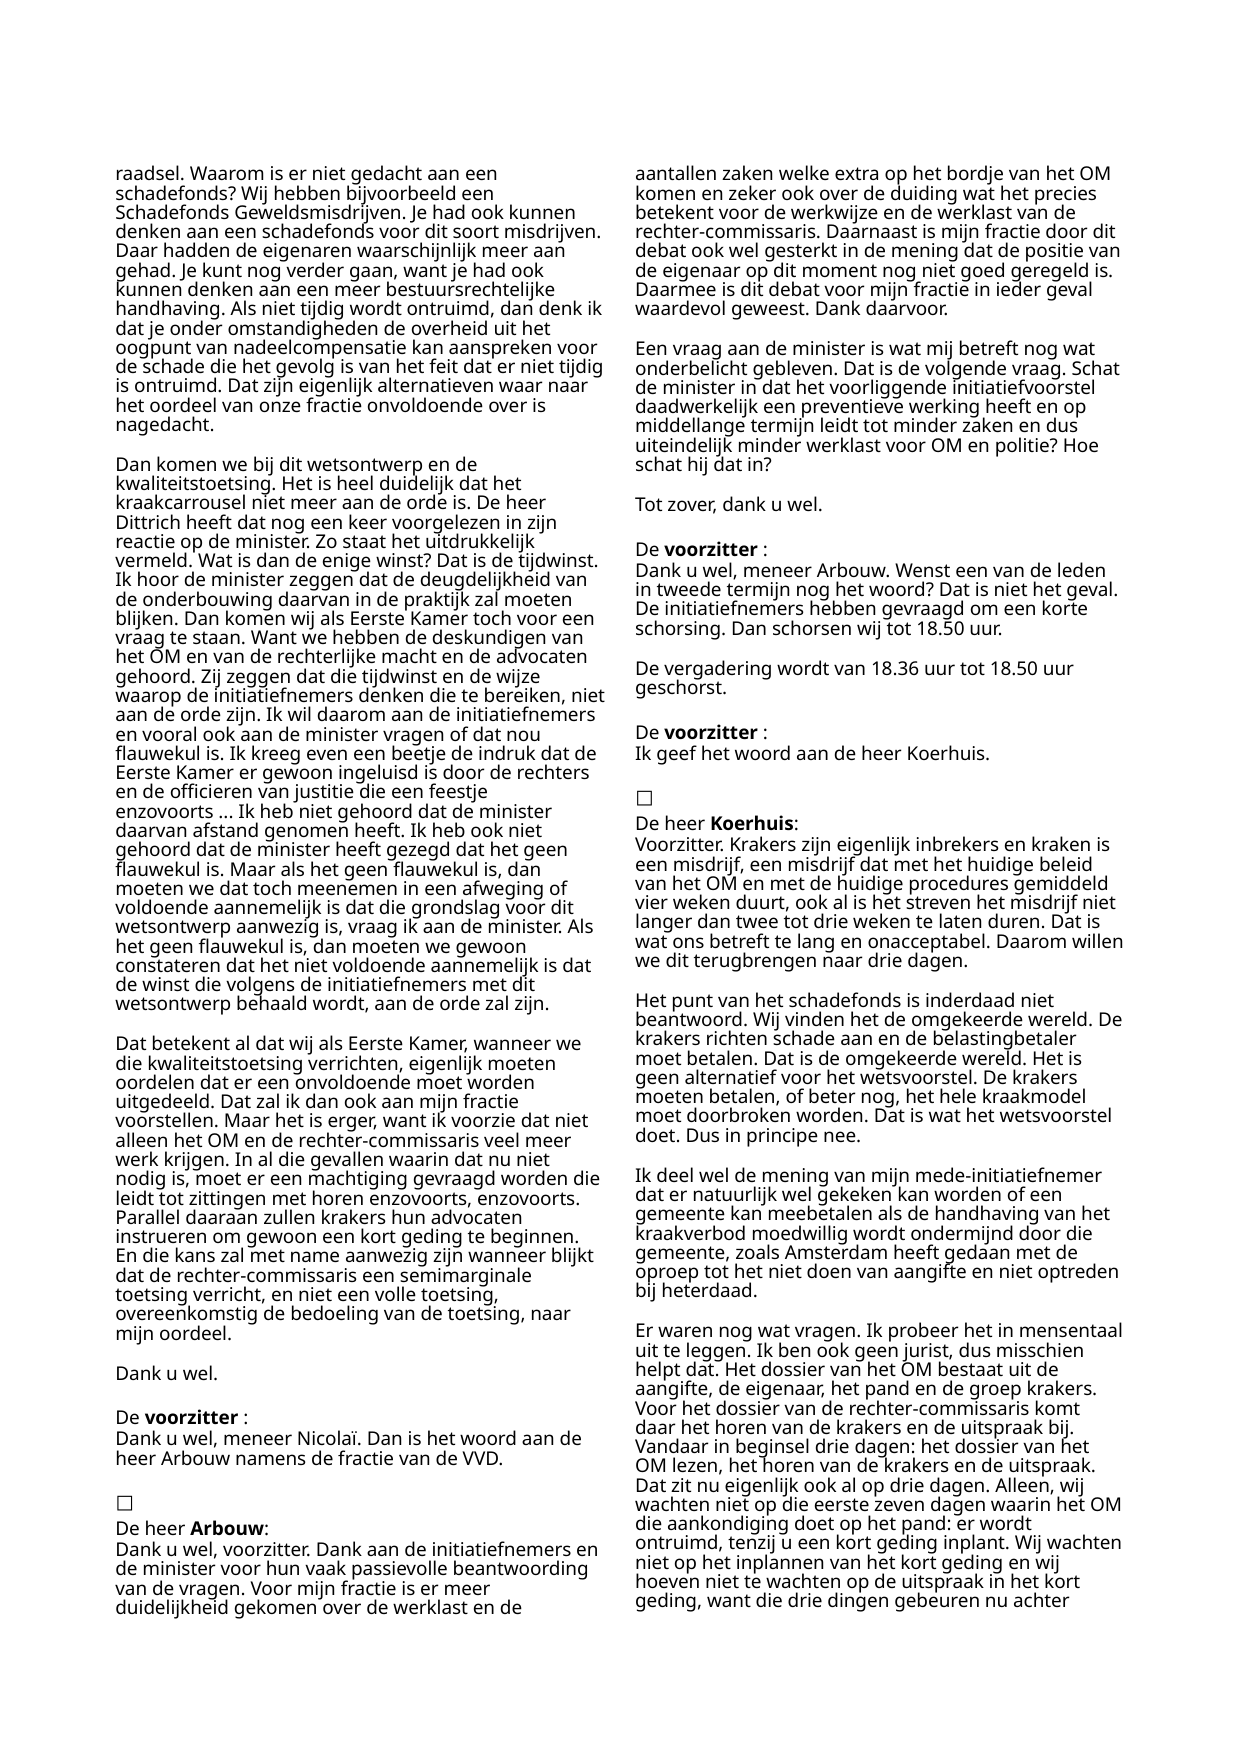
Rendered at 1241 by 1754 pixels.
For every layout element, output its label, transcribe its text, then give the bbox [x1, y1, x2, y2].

text Dank u wel, meneer Nicolaï. Dan is het woord aan de heer Arbouw namens de fractie van de VVD. [115, 1430, 605, 1469]
text De vergadering wordt van 18.36 uur tot 18.50 uur geschorst. [635, 659, 1125, 698]
text De heer Koerhuis: [635, 811, 1125, 836]
text Dan komen we bij dit wetsontwerp en de kwaliteitstoetsing. Het is heel duidelijk dat het kraakcarrousel niet meer aan de orde is. De heer Dittrich heeft dat nog een keer voorgelezen in zijn reactie op de minister. Zo staat het uitdrukkelijk vermeld. Wat is dan de enige winst? Dat is de tijdwinst. Ik hoor de minister zeggen dat de deugdelijkheid van de onderbouwing daarvan in de praktijk zal moeten blijken. Dan komen wij als Eerste Kamer toch voor een vraag te staan. Want we hebben de deskundigen van het OM en van de rechterlijke macht en de advocaten gehoord. Zij zeggen dat die tijdwinst en de wijze waarop de initiatiefnemers denken die te bereiken, niet aan de orde zijn. Ik wil daarom aan de initiatiefnemers en vooral ook aan de minister vragen of dat nou flauwekul is. Ik kreeg even een beetje de indruk dat de Eerste Kamer er gewoon ingeluisd is door de rechters en de officieren van justitie die een feestje enzovoorts ... Ik heb niet gehoord dat de minister daarvan afstand genomen heeft. Ik heb ook niet gehoord dat de minister heeft gezegd dat het geen flauwekul is. Maar als het geen flauwekul is, dan moeten we dat toch meenemen in een afweging of voldoende aannemelijk is dat die grondslag voor dit wetsontwerp aanwezig is, vraag ik aan de minister. Als het geen flauwekul is, dan moeten we gewoon constateren dat het niet voldoende aannemelijk is dat de winst die volgens de initiatiefnemers met dit wetsontwerp behaald wordt, aan de orde zal zijn. [115, 456, 605, 1015]
text Ik deel wel de mening van mijn mede-initiatiefnemer dat er natuurlijk wel gekeken kan worden of een gemeente kan meebetalen als de handhaving van het kraakverbod moedwillig wordt ondermijnd door die gemeente, zoals Amsterdam heeft gedaan met de oproep tot het niet doen van aangifte en niet optreden bij heterdaad. [635, 1167, 1125, 1302]
text De voorzitter : [635, 536, 1125, 562]
text Het punt van het schadefonds is inderdaad niet beantwoord. Wij vinden het de omgekeerde wereld. De krakers richten schade aan en de belastingbetaler moet betalen. Dat is de omgekeerde wereld. Het is geen alternatief voor het wetsvoorstel. De krakers moeten betalen, of beter nog, het hele kraakmodel moet doorbroken worden. Dat is wat het wetsvoorstel doet. Dus in principe nee. [635, 992, 1125, 1146]
text ⬜ [115, 1490, 605, 1515]
text De heer Arbouw: [115, 1515, 605, 1541]
text Tot zover, dank u wel. [635, 496, 1125, 515]
text raadsel. Waarom is er niet gedacht aan een schadefonds? Wij hebben bijvoorbeeld een Schadefonds Geweldsmisdrijven. Je had ook kunnen denken aan een schadefonds voor dit soort misdrijven. Daar hadden de eigenaren waarschijnlijk meer aan gehad. Je kunt nog verder gaan, want je had ook kunnen denken aan een meer bestuursrechtelijke handhaving. Als niet tijdig wordt ontruimd, dan denk ik dat je onder omstandigheden de overheid uit het oogpunt van nadeelcompensatie kan aanspreken voor de schade die het gevolg is van het feit dat er niet tijdig is ontruimd. Dat zijn eigenlijk alternatieven waar naar het oordeel van onze fractie onvoldoende over is nagedacht. [115, 165, 605, 435]
text De voorzitter : [115, 1404, 605, 1430]
text Ik geef het woord aan de heer Koerhuis. [635, 745, 1125, 764]
text Voorzitter. Krakers zijn eigenlijk inbrekers en kraken is een misdrijf, een misdrijf dat met het huidige beleid van het OM en met de huidige procedures gemiddeld vier weken duurt, ook al is het streven het misdrijf niet langer dan twee tot drie weken te laten duren. Dat is wat ons betreft te lang en onacceptabel. Daarom willen we dit terugbrengen naar drie dagen. [635, 836, 1125, 971]
text Er waren nog wat vragen. Ik probeer het in mensentaal uit te leggen. Ik ben ook geen jurist, dus misschien helpt dat. Het dossier van het OM bestaat uit de aangifte, de eigenaar, het pand en de groep krakers. Voor het dossier van de rechter-commissaris komt daar het horen van de krakers en de uitspraak bij. Vandaar in beginsel drie dagen: het dossier van het OM lezen, het horen van de krakers en de uitspraak. Dat zit nu eigenlijk ook al op drie dagen. Alleen, wij wachten niet op die eerste zeven dagen waarin het OM die aankondiging doet op het pand: er wordt ontruimd, tenzij u een kort geding inplant. Wij wachten niet op het inplannen van het kort geding en wij hoeven niet te wachten op de uitspraak in het kort geding, want die drie dingen gebeuren nu achter [635, 1322, 1125, 1611]
text Dank u wel, meneer Arbouw. Wenst een van de leden in tweede termijn nog het woord? Dat is niet het geval. De initiatiefnemers hebben gevraagd om een korte schorsing. Dan schorsen wij tot 18.50 uur. [635, 562, 1125, 639]
text De voorzitter : [635, 719, 1125, 745]
text Een vraag aan de minister is wat mij betreft nog wat onderbelicht gebleven. Dat is de volgende vraag. Schat de minister in dat het voorliggende initiatiefvoorstel daadwerkelijk een preventieve werking heeft en op middellange termijn leidt tot minder zaken en dus uiteindelijk minder werklast voor OM en politie? Hoe schat hij dat in? [635, 340, 1125, 475]
text Dat betekent al dat wij als Eerste Kamer, wanneer we die kwaliteitstoetsing verrichten, eigenlijk moeten oordelen dat er een onvoldoende moet worden uitgedeeld. Dat zal ik dan ook aan mijn fractie voorstellen. Maar het is erger, want ik voorzie dat niet alleen het OM en de rechter-commissaris veel meer werk krijgen. In al die gevallen waarin dat nu niet nodig is, moet er een machtiging gevraagd worden die leidt tot zittingen met horen enzovoorts, enzovoorts. Parallel daaraan zullen krakers hun advocaten instrueren om gewoon een kort geding te beginnen. En die kans zal met name aanwezig zijn wanneer blijkt dat de rechter-commissaris een semimarginale toetsing verricht, en niet een volle toetsing, overeenkomstig de bedoeling van de toetsing, naar mijn oordeel. [115, 1035, 605, 1344]
text Dank u wel, voorzitter. Dank aan de initiatiefnemers en de minister voor hun vaak passievolle beantwoording van de vragen. Voor mijn fractie is er meer duidelijkheid gekomen over de werklast en de [115, 1541, 605, 1618]
text ⬜ [635, 785, 1125, 811]
text Dank u wel. [115, 1364, 605, 1384]
text aantallen zaken welke extra op het bordje van het OM komen en zeker ook over de duiding wat het precies betekent voor de werkwijze en de werklast van de rechter-commissaris. Daarnaast is mijn fractie door dit debat ook wel gesterkt in de mening dat de positie van de eigenaar op dit moment nog niet goed geregeld is. Daarmee is dit debat voor mijn fractie in ieder geval waardevol geweest. Dank daarvoor. [635, 165, 1125, 319]
